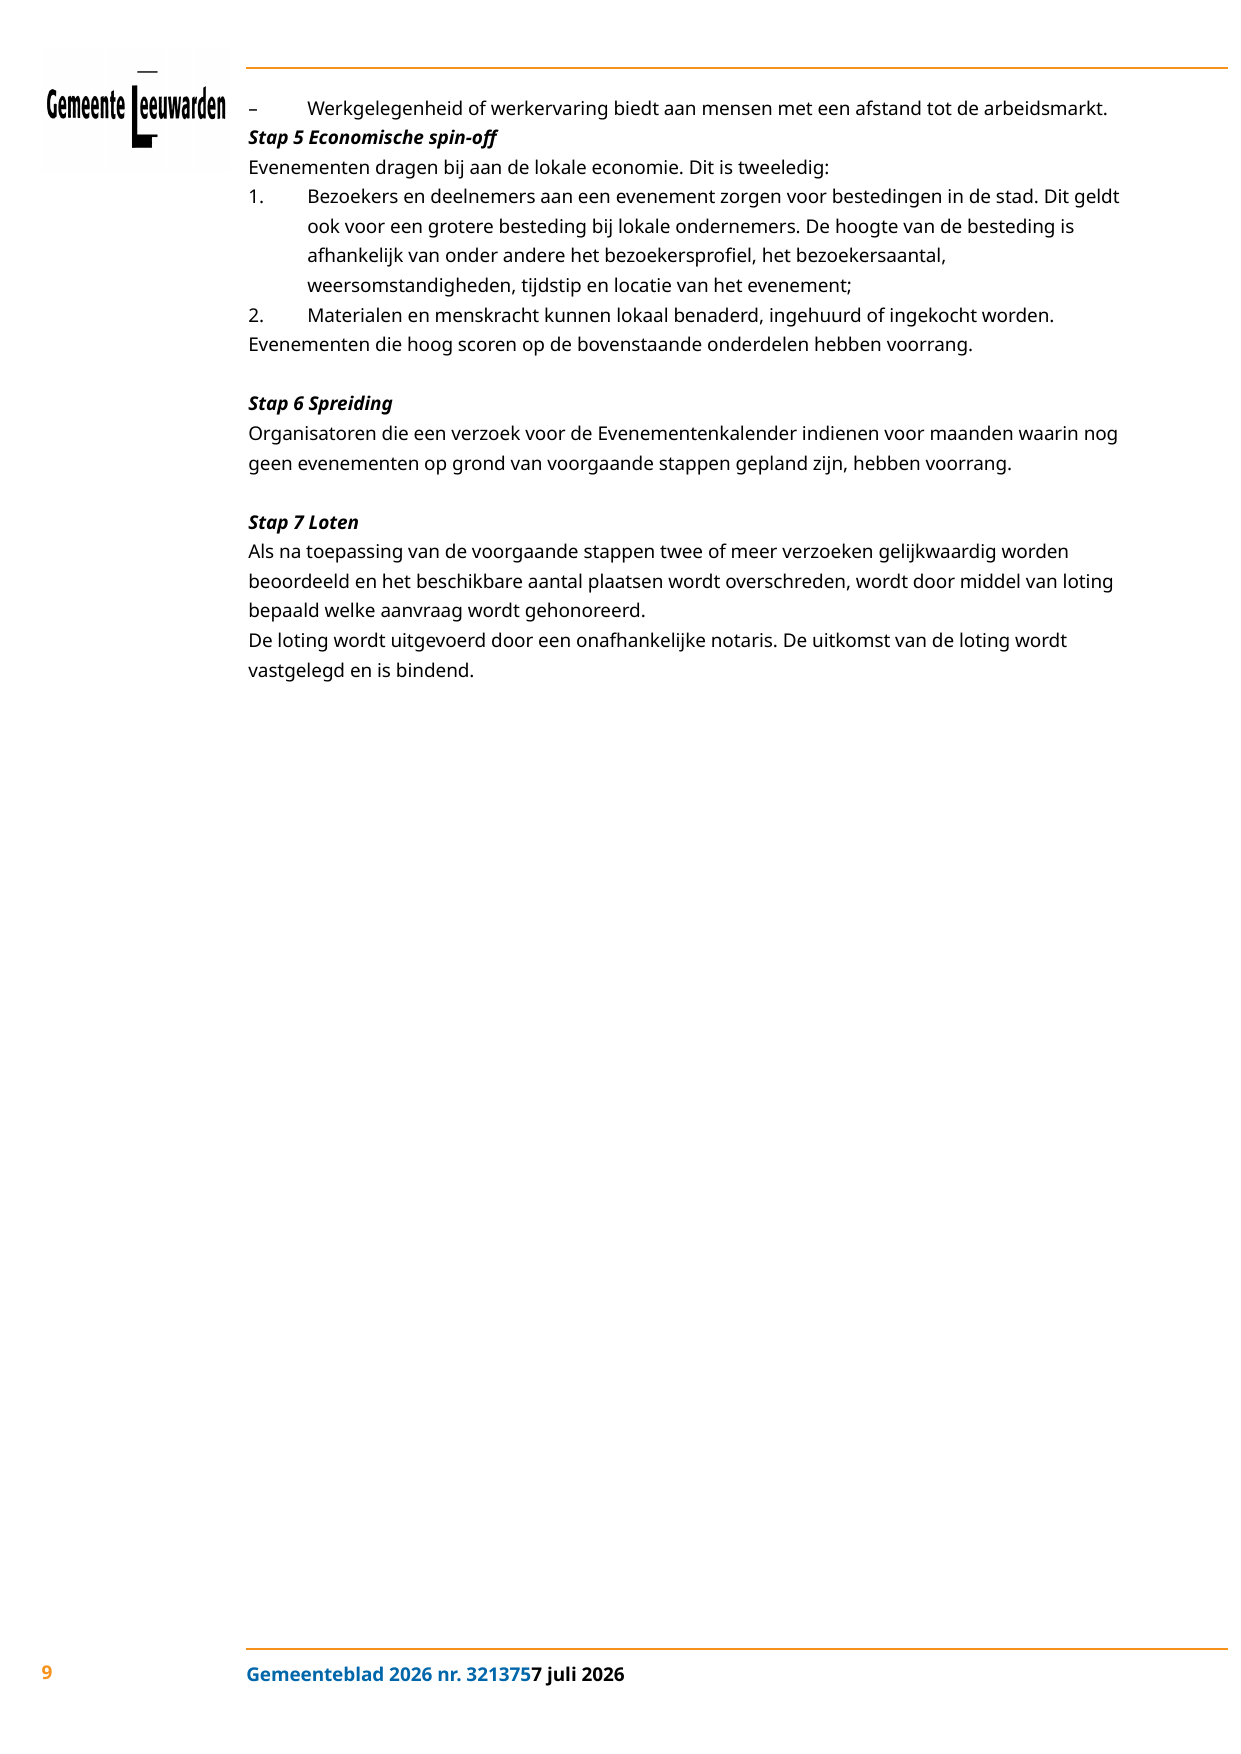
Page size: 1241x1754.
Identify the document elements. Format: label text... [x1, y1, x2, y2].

text De loting wordt uitgevoerd door een onafhankelijke notaris. De uitkomst van de loting wordt vastgelegd en is bindend. [248, 627, 1152, 683]
list Werkgelegenheid of werkervaring biedt aan mensen met een afstand tot de arbeidsmarkt. [248, 95, 1152, 121]
text Evenementen die hoog scoren op de bovenstaande onderdelen hebben voorrang. [248, 331, 1152, 357]
text Als na toepassing van de voorgaande stappen twee of meer verzoeken gelijkwaardig worden beoordeeld en het beschikbare aantal plaatsen wordt overschreden, wordt door middel van loting bepaald welke aanvraag wordt gehonoreerd. [248, 538, 1152, 623]
text Stap 5 Economische spin-off [248, 124, 1152, 150]
text Evenementen dragen bij aan de lokale economie. Dit is tweeledig: [248, 154, 1152, 180]
picture [41, 47, 231, 172]
list Materialen en menskracht kunnen lokaal benaderd, ingehuurd of ingekocht worden. [248, 302, 1152, 328]
text Stap 6 Spreiding [248, 391, 1152, 416]
list Bezoekers en deelnemers aan een evenement zorgen voor bestedingen in de stad. Dit geldt ook voor een grotere besteding bij lokale ondernemers. De hoogte van de besteding is afhankelijk van onder andere het bezoekersprofiel, het bezoekersaantal, weersomstandigheden, tijdstip en locatie van het evenement; [248, 183, 1152, 298]
text Organisatoren die een verzoek voor de Evenementenkalender indienen voor maanden waarin nog geen evenementen op grond van voorgaande stappen gepland zijn, hebben voorrang. [248, 420, 1152, 476]
text Stap 7 Loten [248, 509, 1152, 535]
